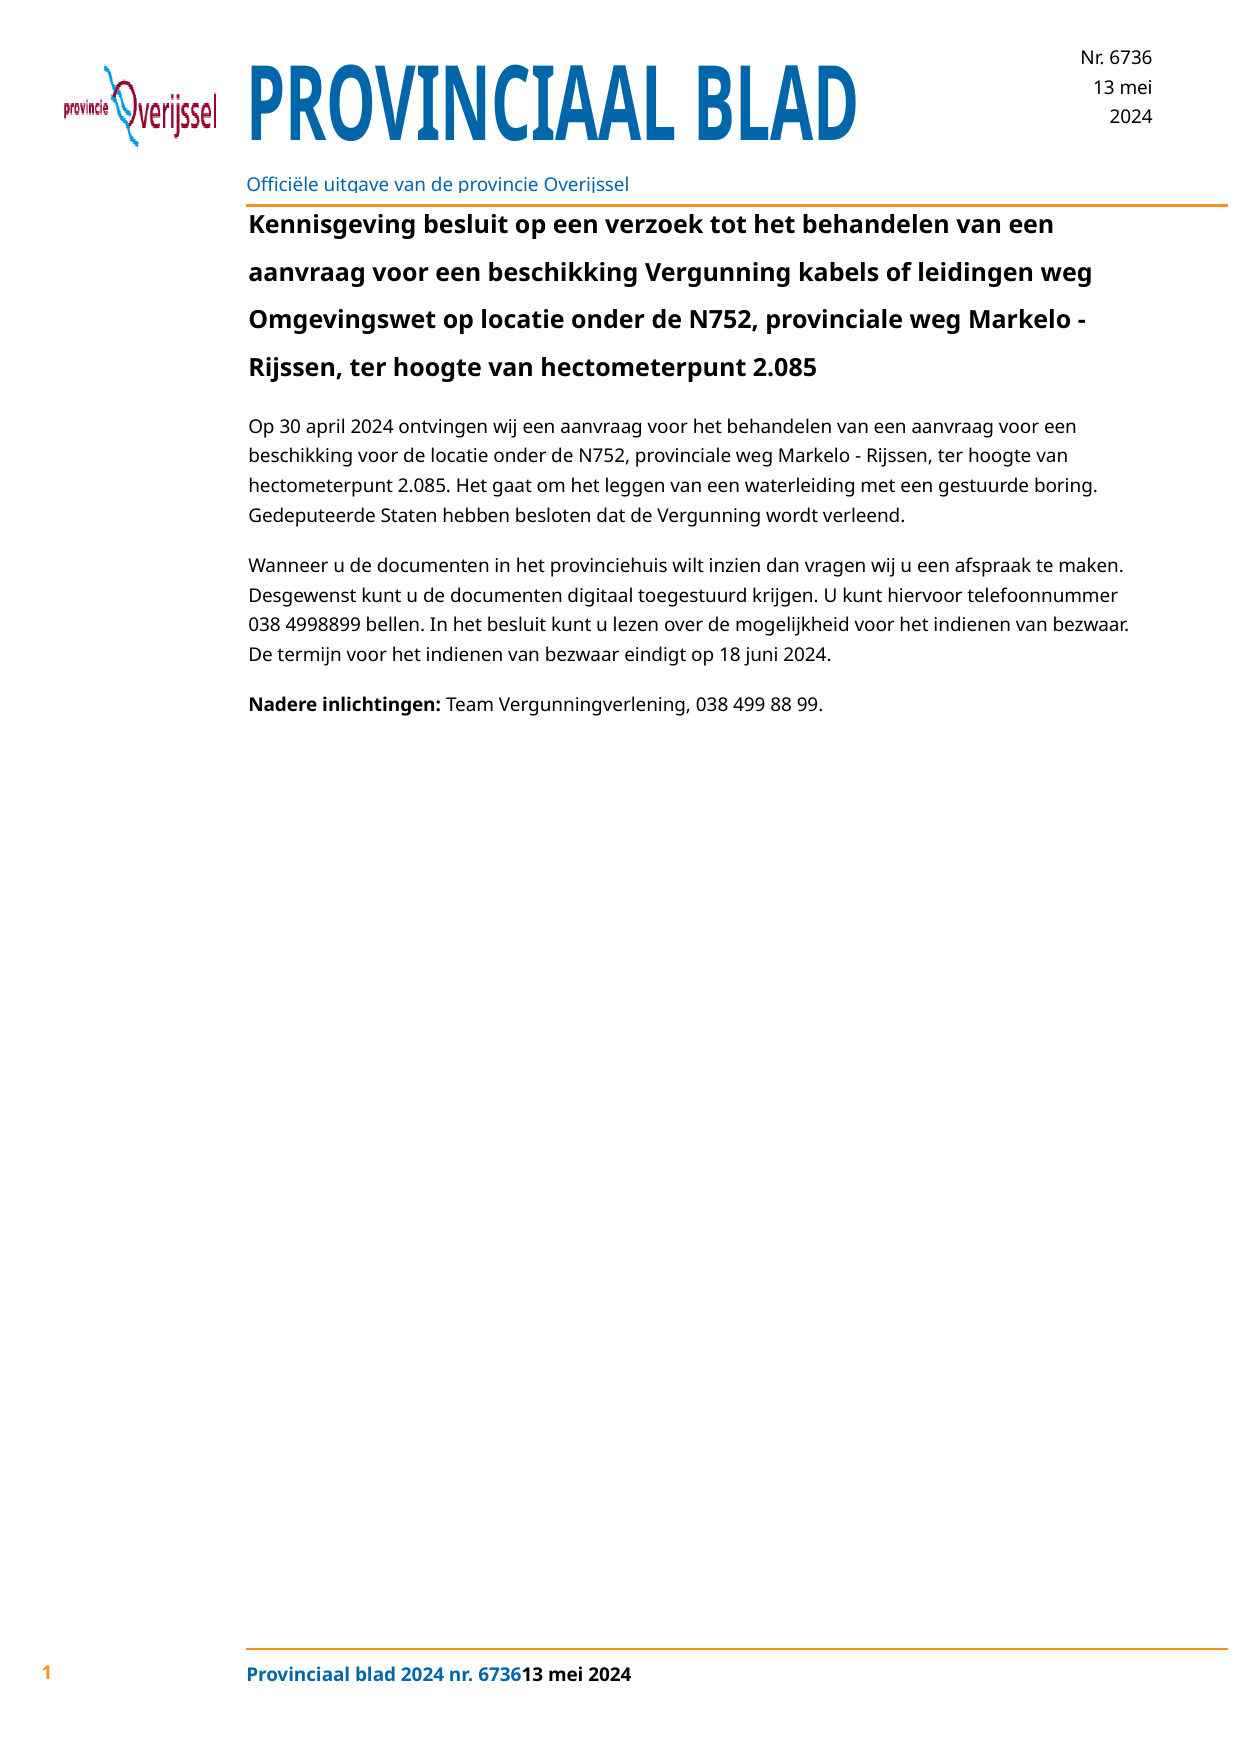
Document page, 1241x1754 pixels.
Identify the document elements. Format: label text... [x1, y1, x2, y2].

text Op 30 april 2024 ontvingen wij een aanvraag voor het behandelen van een aanvraag voor een beschikking voor de locatie onder de N752, provinciale weg Markelo - Rijssen, ter hoogte van hectometerpunt 2.085. Het gaat om het leggen van een waterleiding met een gestuurde boring. Gedeputeerde Staten hebben besloten dat de Vergunning wordt verleend. [248, 413, 1152, 528]
text Kennisgeving besluit op een verzoek tot het behandelen van een aanvraag voor een beschikking Vergunning kabels of leidingen weg Omgevingswet op locatie onder de N752, provinciale weg Markelo - Rijssen, ter hoogte van hectometerpunt 2.085 [248, 207, 1152, 384]
picture [41, 47, 231, 172]
text Wanneer u de documenten in het provinciehuis wilt inzien dan vragen wij u een afspraak te maken. Desgewenst kunt u de documenten digitaal toegestuurd krijgen. U kunt hiervoor telefoonnummer 038 4998899 bellen. In het besluit kunt u lezen over de mogelijkheid voor het indienen van bezwaar. De termijn voor het indienen van bezwaar eindigt op 18 juni 2024. [248, 552, 1152, 667]
text Nadere inlichtingen: Team Vergunningverlening, 038 499 88 99. [248, 691, 1152, 717]
